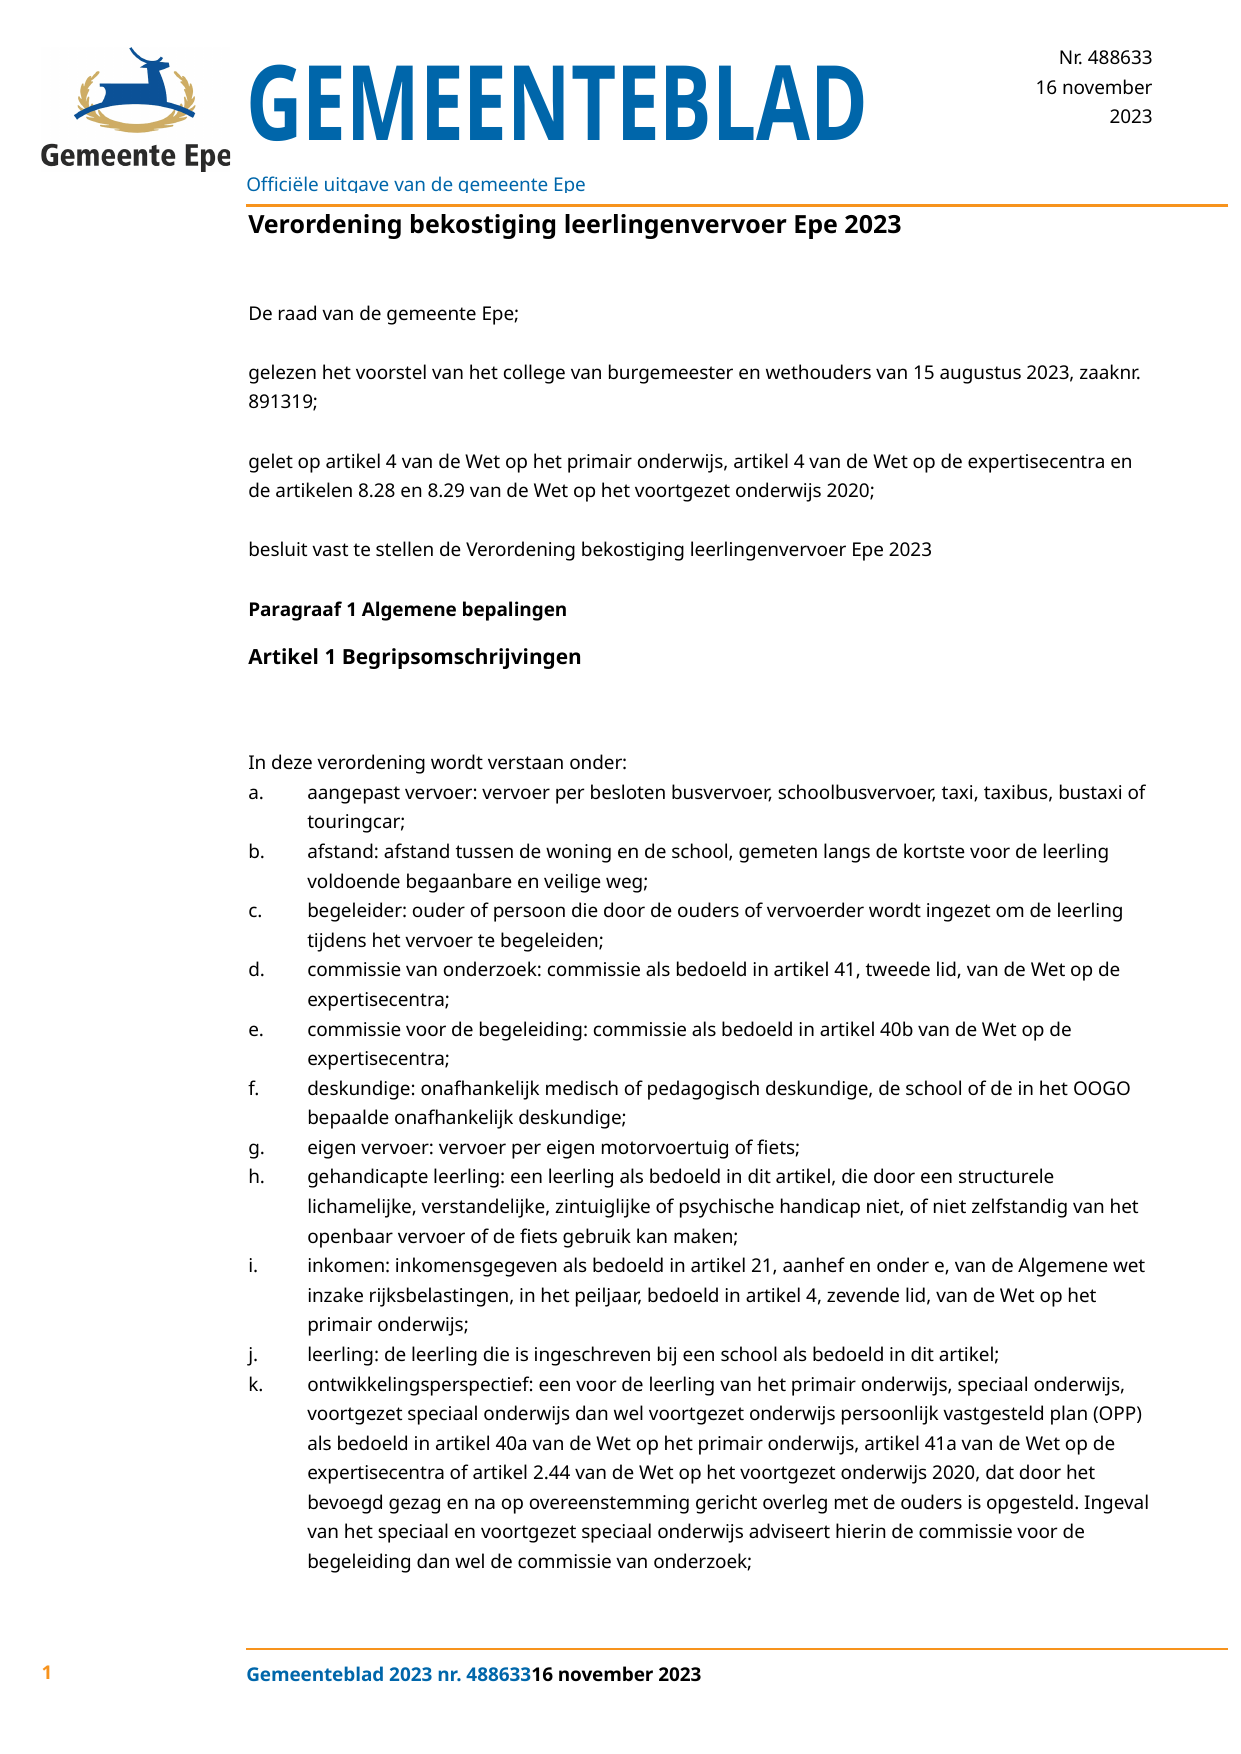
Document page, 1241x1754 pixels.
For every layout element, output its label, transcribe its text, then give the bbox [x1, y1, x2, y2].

text besluit vast te stellen de Verordening bekostiging leerlingenvervoer Epe 2023 [248, 537, 1152, 562]
text Verordening bekostiging leerlingenvervoer Epe 2023 [248, 207, 1152, 241]
list eigen vervoer: vervoer per eigen motorvoertuig of fiets; [248, 1134, 1152, 1160]
list ontwikkelingsperspectief: een voor de leerling van het primair onderwijs, speciaal onderwijs, voortgezet speciaal onderwijs dan wel voortgezet onderwijs persoonlijk vastgesteld plan (OPP) als bedoeld in artikel 40a van de Wet op het primair onderwijs, artikel 41a van de Wet op de expertisecentra of artikel 2.44 van de Wet op het voortgezet onderwijs 2020, dat door het bevoegd gezag en na op overeenstemming gericht overleg met de ouders is opgesteld. Ingeval van het speciaal en voortgezet speciaal onderwijs adviseert hierin de commissie voor de begeleiding dan wel de commissie van onderzoek; [248, 1371, 1152, 1574]
list commissie van onderzoek: commissie als bedoeld in artikel 41, tweede lid, van de Wet op de expertisecentra; [248, 957, 1152, 1012]
picture [41, 47, 231, 172]
list aangepast vervoer: vervoer per besloten busvervoer, schoolbusvervoer, taxi, taxibus, bustaxi of touringcar; [248, 779, 1152, 834]
text In deze verordening wordt verstaan onder: [248, 749, 1152, 775]
text gelezen het voorstel van het college van burgemeester en wethouders van 15 augustus 2023, zaaknr. 891319; [248, 359, 1152, 414]
list commissie voor de begeleiding: commissie als bedoeld in artikel 40b van de Wet op de expertisecentra; [248, 1016, 1152, 1071]
text Paragraaf 1 Algemene bepalingen [248, 596, 1152, 621]
text gelet op artikel 4 van de Wet op het primair onderwijs, artikel 4 van de Wet op de expertisecentra en de artikelen 8.28 en 8.29 van de Wet op het voortgezet onderwijs 2020; [248, 448, 1152, 503]
text De raad van de gemeente Epe; [248, 300, 1152, 326]
text Artikel 1 Begripsomschrijvingen [248, 642, 1152, 671]
list leerling: de leerling die is ingeschreven bij een school als bedoeld in dit artikel; [248, 1341, 1152, 1367]
list inkomen: inkomensgegeven als bedoeld in artikel 21, aanhef en onder e, van de Algemene wet inzake rijksbelastingen, in het peiljaar, bedoeld in artikel 4, zevende lid, van de Wet op het primair onderwijs; [248, 1252, 1152, 1337]
list begeleider: ouder of persoon die door de ouders of vervoerder wordt ingezet om de leerling tijdens het vervoer te begeleiden; [248, 897, 1152, 953]
list deskundige: onafhankelijk medisch of pedagogisch deskundige, de school of de in het OOGO bepaalde onafhankelijk deskundige; [248, 1075, 1152, 1130]
list gehandicapte leerling: een leerling als bedoeld in dit artikel, die door een structurele lichamelijke, verstandelijke, zintuiglijke of psychische handicap niet, of niet zelfstandig van het openbaar vervoer of de fiets gebruik kan maken; [248, 1164, 1152, 1249]
list afstand: afstand tussen de woning en de school, gemeten langs de kortste voor de leerling voldoende begaanbare en veilige weg; [248, 838, 1152, 894]
